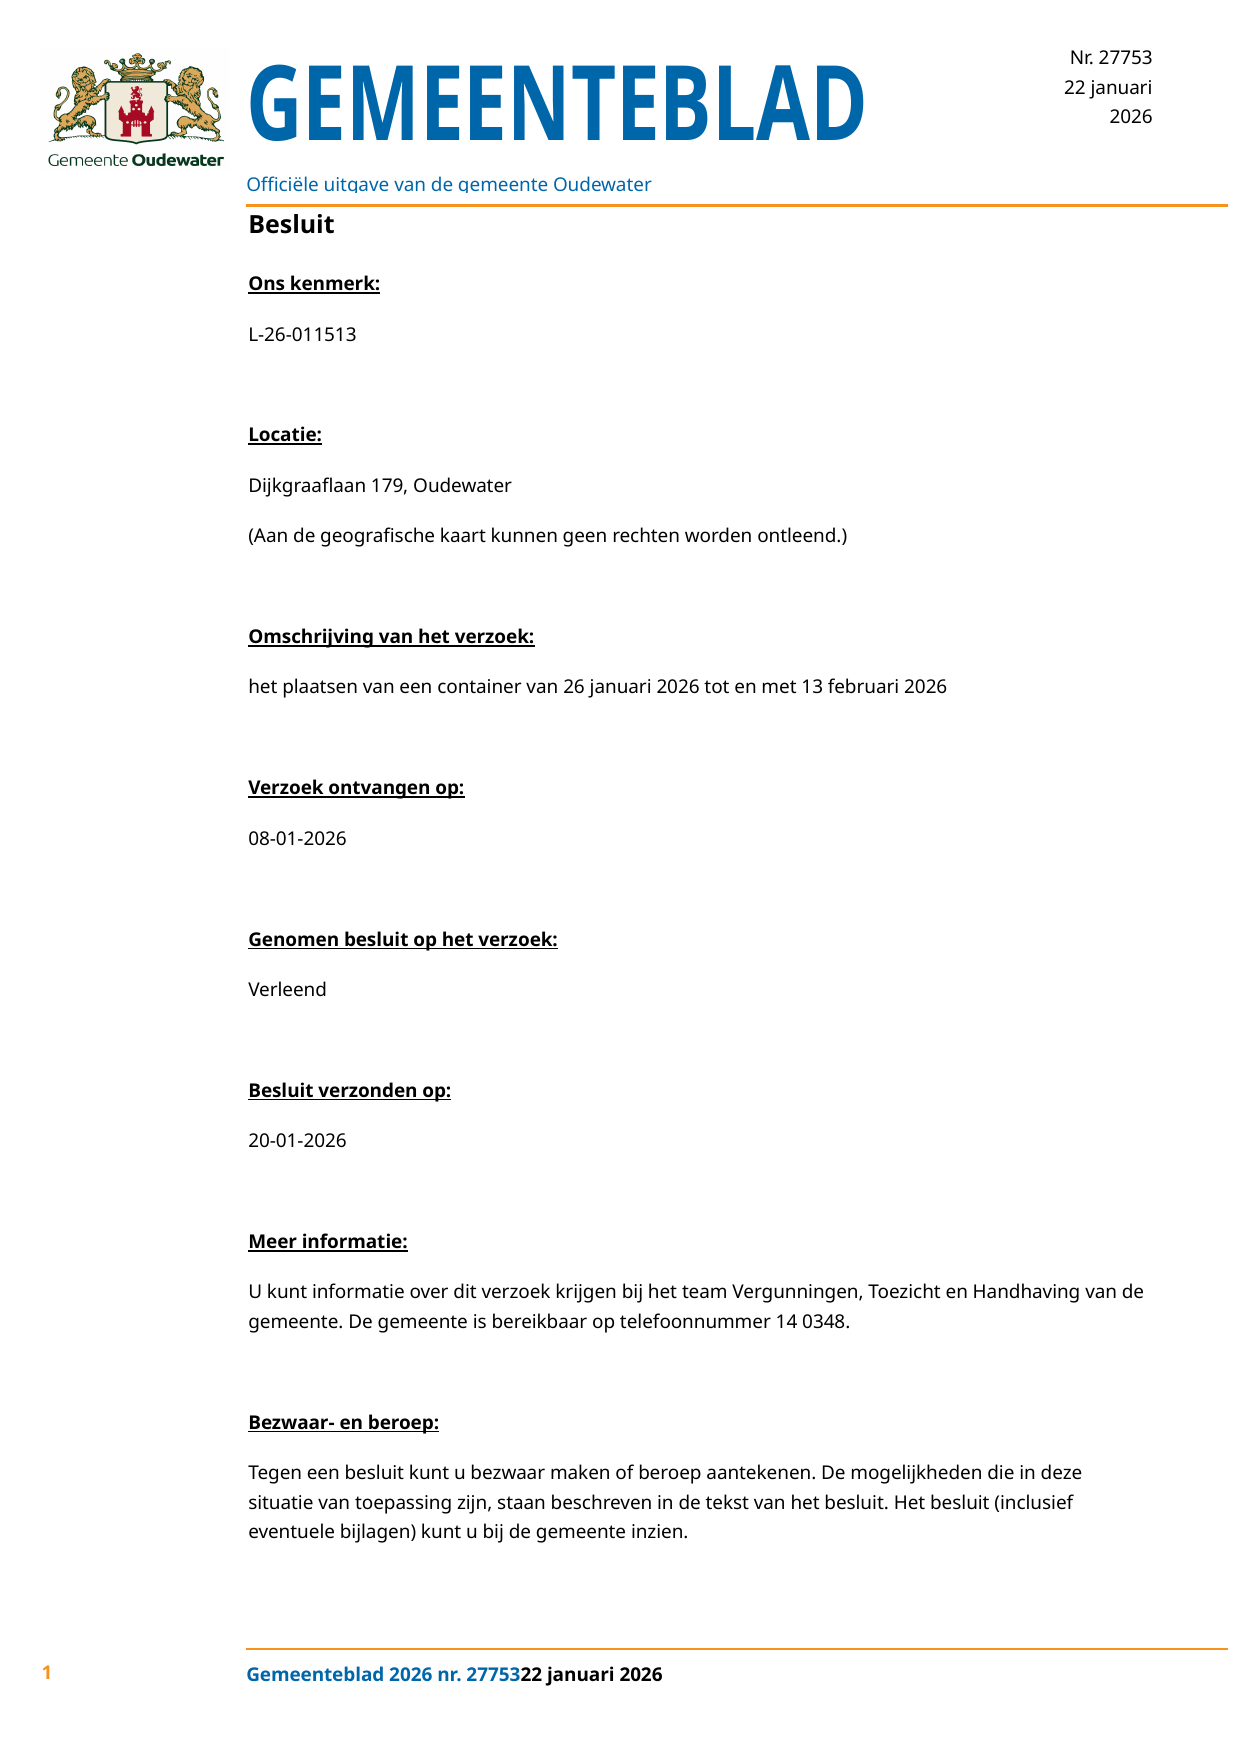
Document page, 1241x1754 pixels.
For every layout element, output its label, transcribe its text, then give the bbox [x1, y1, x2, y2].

text 08-01-2026 [248, 825, 1152, 851]
text Tegen een besluit kunt u bezwaar maken of beroep aantekenen. De mogelijkheden die in deze situatie van toepassing zijn, staan beschreven in de tekst van het besluit. Het besluit (inclusief eventuele bijlagen) kunt u bij de gemeente inzien. [248, 1459, 1152, 1544]
text Dijkgraaflaan 179, Oudewater [248, 472, 1152, 498]
text Besluit [248, 207, 1152, 241]
text Ons kenmerk: [248, 270, 1152, 296]
text Genomen besluit op het verzoek: [248, 926, 1152, 951]
text Locatie: [248, 422, 1152, 447]
text 20-01-2026 [248, 1127, 1152, 1153]
text L-26-011513 [248, 321, 1152, 346]
text Verleend [248, 976, 1152, 1002]
text (Aan de geografische kaart kunnen geen rechten worden ontleend.) [248, 522, 1152, 548]
text Besluit verzonden op: [248, 1077, 1152, 1103]
text U kunt informatie over dit verzoek krijgen bij het team Vergunningen, Toezicht en Handhaving van de gemeente. De gemeente is bereikbaar op telefoonnummer 14 0348. [248, 1279, 1152, 1334]
picture [41, 47, 231, 172]
text het plaatsen van een container van 26 januari 2026 tot en met 13 februari 2026 [248, 674, 1152, 699]
text Meer informatie: [248, 1228, 1152, 1254]
text Omschrijving van het verzoek: [248, 623, 1152, 649]
text Bezwaar- en beroep: [248, 1409, 1152, 1435]
text Verzoek ontvangen op: [248, 774, 1152, 800]
